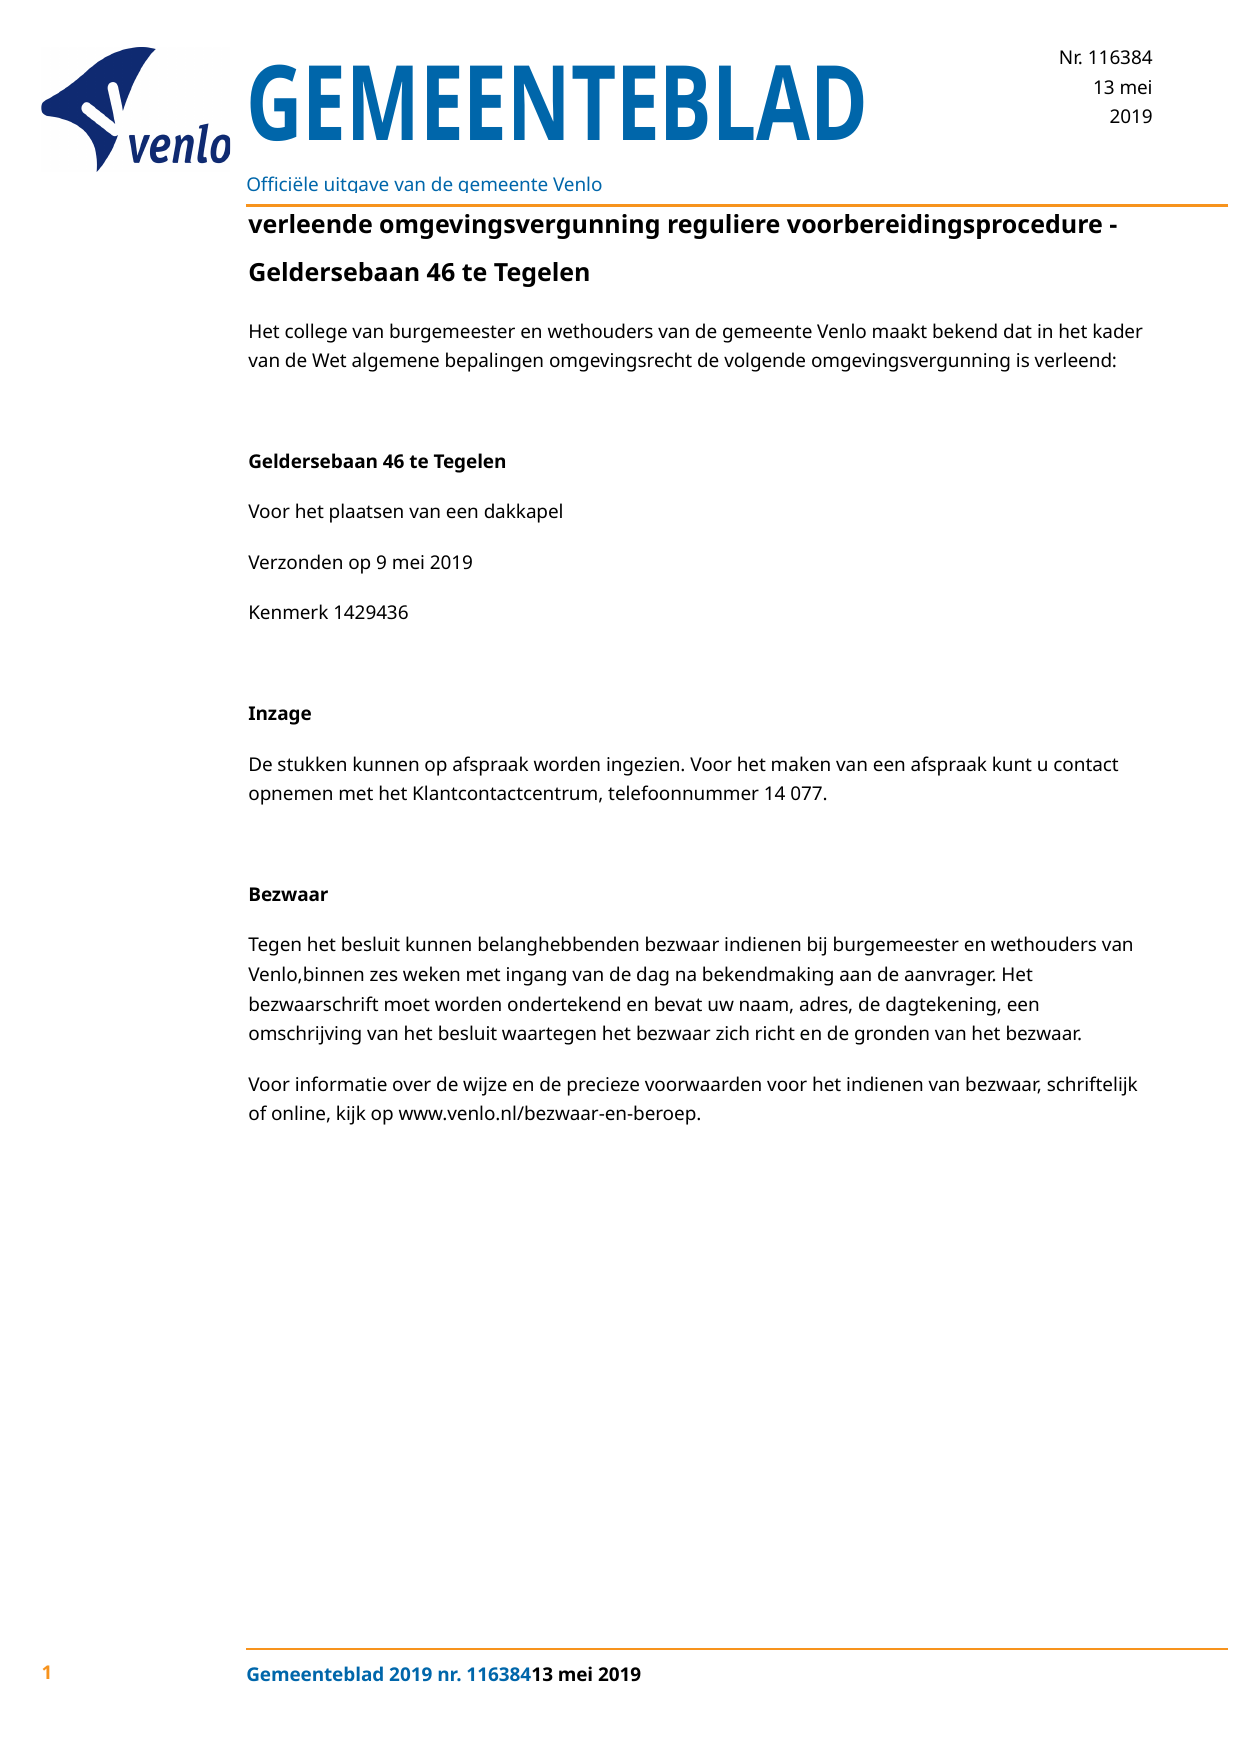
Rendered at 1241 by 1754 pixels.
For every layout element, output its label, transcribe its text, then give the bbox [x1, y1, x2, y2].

text Bezwaar [248, 881, 1152, 907]
text Voor informatie over de wijze en de precieze voorwaarden voor het indienen van bezwaar, schriftelijk of online, kijk op www.venlo.nl/bezwaar-en-beroep. [248, 1071, 1152, 1126]
text Verzonden op 9 mei 2019 [248, 549, 1152, 575]
text Geldersebaan 46 te Tegelen [248, 448, 1152, 474]
text Kenmerk 1429436 [248, 599, 1152, 625]
picture [41, 47, 231, 172]
text Voor het plaatsen van een dakkapel [248, 499, 1152, 524]
text De stukken kunnen op afspraak worden ingezien. Voor het maken van een afspraak kunt u contact opnemen met het Klantcontactcentrum, telefoonnummer 14 077. [248, 751, 1152, 806]
text Tegen het besluit kunnen belanghebbenden bezwaar indienen bij burgemeester en wethouders van Venlo,binnen zes weken met ingang van de dag na bekendmaking aan de aanvrager. Het bezwaarschrift moet worden ondertekend en bevat uw naam, adres, de dagtekening, een omschrijving van het besluit waartegen het bezwaar zich richt en de gronden van het bezwaar. [248, 932, 1152, 1046]
text Inzage [248, 700, 1152, 726]
text verleende omgevingsvergunning reguliere voorbereidingsprocedure - Geldersebaan 46 te Tegelen [248, 207, 1152, 288]
text Het college van burgemeester en wethouders van de gemeente Venlo maakt bekend dat in het kader van de Wet algemene bepalingen omgevingsrecht de volgende omgevingsvergunning is verleend: [248, 318, 1152, 373]
